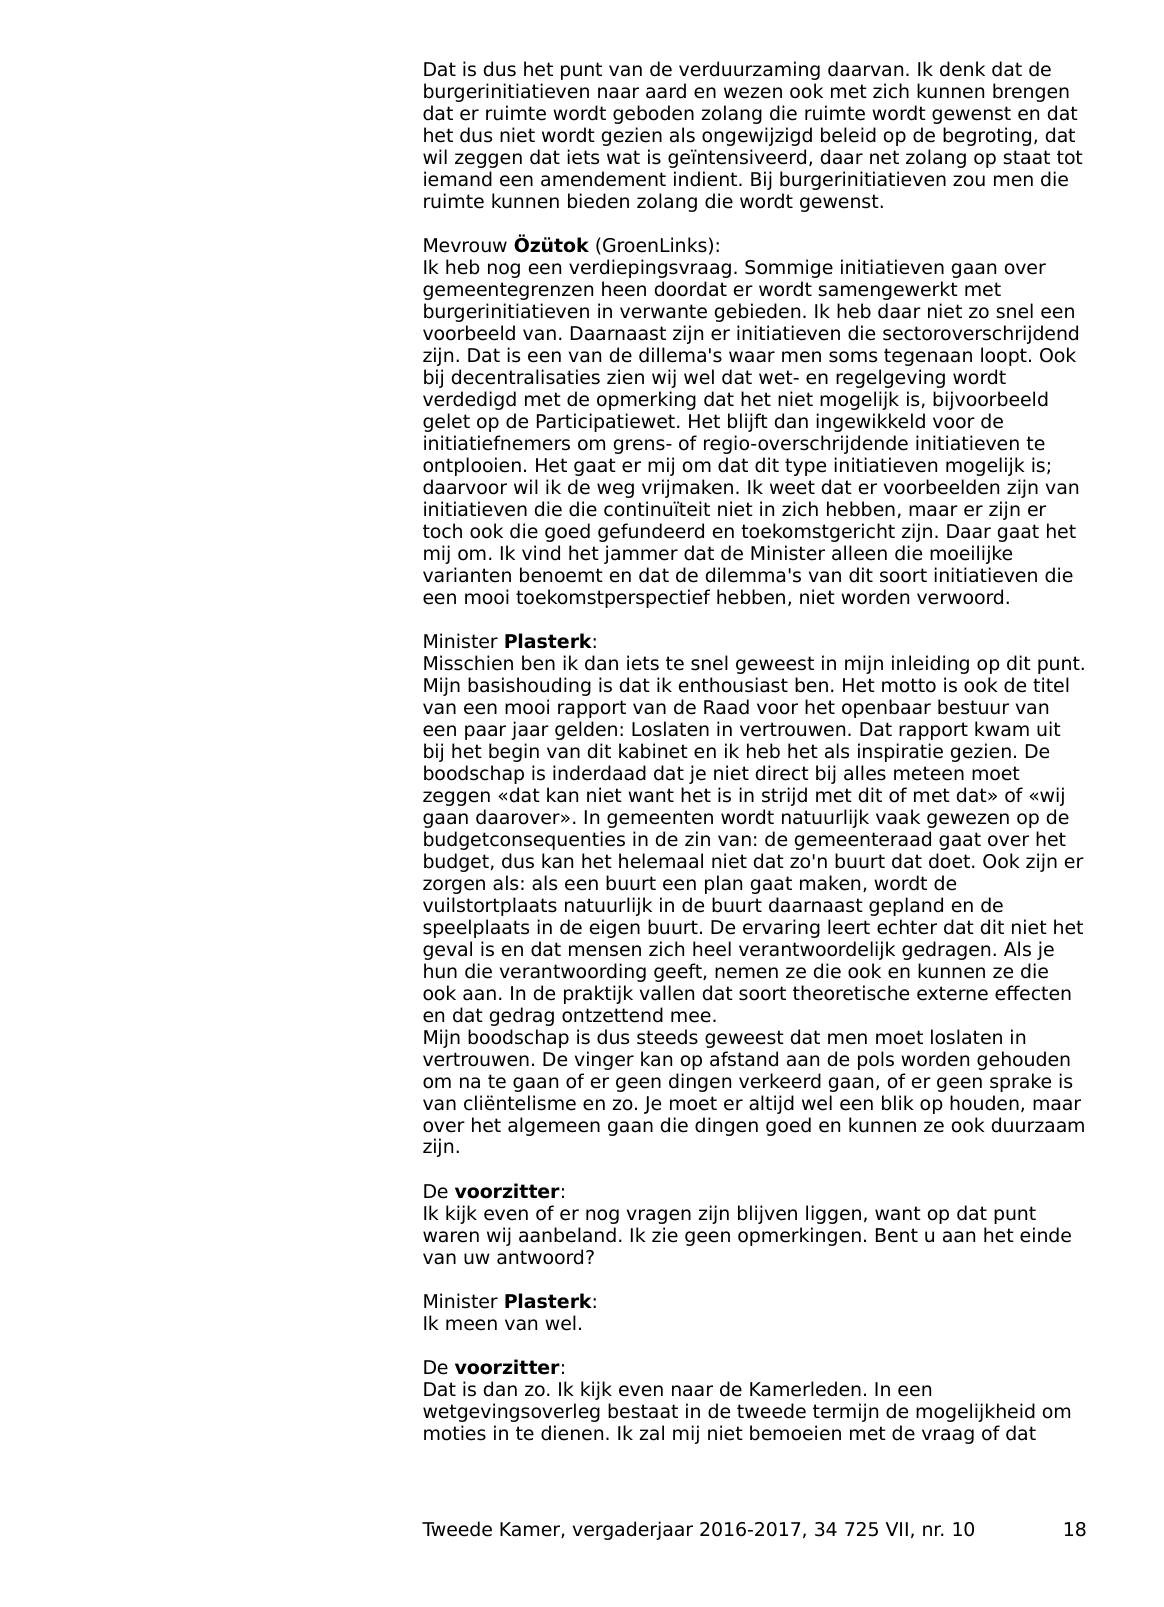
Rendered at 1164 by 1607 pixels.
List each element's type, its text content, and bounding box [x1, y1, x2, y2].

text De voorzitter: [422, 1181, 1087, 1203]
text De voorzitter: [422, 1357, 1087, 1379]
text Ik meen van wel. [422, 1313, 1087, 1335]
text Ik kijk even of er nog vragen zijn blijven liggen, want op dat punt waren wij aanbeland. Ik zie geen opmerkingen. Bent u aan het einde van uw antwoord? [422, 1203, 1087, 1268]
text Mevrouw Özütok (GroenLinks): [422, 235, 1087, 257]
text Misschien ben ik dan iets te snel geweest in mijn inleiding op dit punt. Mijn basishouding is dat ik enthousiast ben. Het motto is ook de titel van een mooi rapport van de Raad voor het openbaar bestuur van een paar jaar gelden: Loslaten in vertrouwen. Dat rapport kwam uit bij het begin van dit kabinet en ik heb het als inspiratie gezien. De boodschap is inderdaad dat je niet direct bij alles meteen moet zeggen «dat kan niet want het is in strijd met dit of met dat» of «wij gaan daarover». In gemeenten wordt natuurlijk vaak gewezen op de budgetconsequenties in de zin van: de gemeenteraad gaat over het budget, dus kan het helemaal niet dat zo'n buurt dat doet. Ook zijn er zorgen als: als een buurt een plan gaat maken, wordt de vuilstortplaats natuurlijk in de buurt daarnaast gepland en de speelplaats in de eigen buurt. De ervaring leert echter dat dit niet het geval is en dat mensen zich heel verantwoordelijk gedragen. Als je hun die verantwoording geeft, nemen ze die ook en kunnen ze die ook aan. In de praktijk vallen dat soort theoretische externe effecten en dat gedrag ontzettend mee. [422, 653, 1087, 1027]
text Dat is dus het punt van de verduurzaming daarvan. Ik denk dat de burgerinitiatieven naar aard en wezen ook met zich kunnen brengen dat er ruimte wordt geboden zolang die ruimte wordt gewenst en dat het dus niet wordt gezien als ongewijzigd beleid op de begroting, dat wil zeggen dat iets wat is geïntensiveerd, daar net zolang op staat tot iemand een amendement indient. Bij burgerinitiatieven zou men die ruimte kunnen bieden zolang die wordt gewenst. [422, 59, 1087, 213]
text Ik heb nog een verdiepingsvraag. Sommige initiatieven gaan over gemeentegrenzen heen doordat er wordt samengewerkt met burgerinitiatieven in verwante gebieden. Ik heb daar niet zo snel een voorbeeld van. Daarnaast zijn er initiatieven die sectoroverschrijdend zijn. Dat is een van de dillema's waar men soms tegenaan loopt. Ook bij decentralisaties zien wij wel dat wet- en regelgeving wordt verdedigd met de opmerking dat het niet mogelijk is, bijvoorbeeld gelet op de Participatiewet. Het blijft dan ingewikkeld voor de initiatiefnemers om grens- of regio-overschrijdende initiatieven te ontplooien. Het gaat er mij om dat dit type initiatieven mogelijk is; daarvoor wil ik de weg vrijmaken. Ik weet dat er voorbeelden zijn van initiatieven die die continuïteit niet in zich hebben, maar er zijn er toch ook die goed gefundeerd en toekomstgericht zijn. Daar gaat het mij om. Ik vind het jammer dat de Minister alleen die moeilijke varianten benoemt en dat de dilemma's van dit soort initiatieven die een mooi toekomstperspectief hebben, niet worden verwoord. [422, 257, 1087, 609]
text Minister Plasterk: [422, 631, 1087, 653]
text Minister Plasterk: [422, 1291, 1087, 1313]
text Mijn boodschap is dus steeds geweest dat men moet loslaten in vertrouwen. De vinger kan op afstand aan de pols worden gehouden om na te gaan of er geen dingen verkeerd gaan, of er geen sprake is van cliëntelisme en zo. Je moet er altijd wel een blik op houden, maar over het algemeen gaan die dingen goed en kunnen ze ook duurzaam zijn. [422, 1027, 1087, 1158]
text Dat is dan zo. Ik kijk even naar de Kamerleden. In een wetgevingsoverleg bestaat in de tweede termijn de mogelijkheid om moties in te dienen. Ik zal mij niet bemoeien met de vraag of dat [422, 1379, 1087, 1445]
